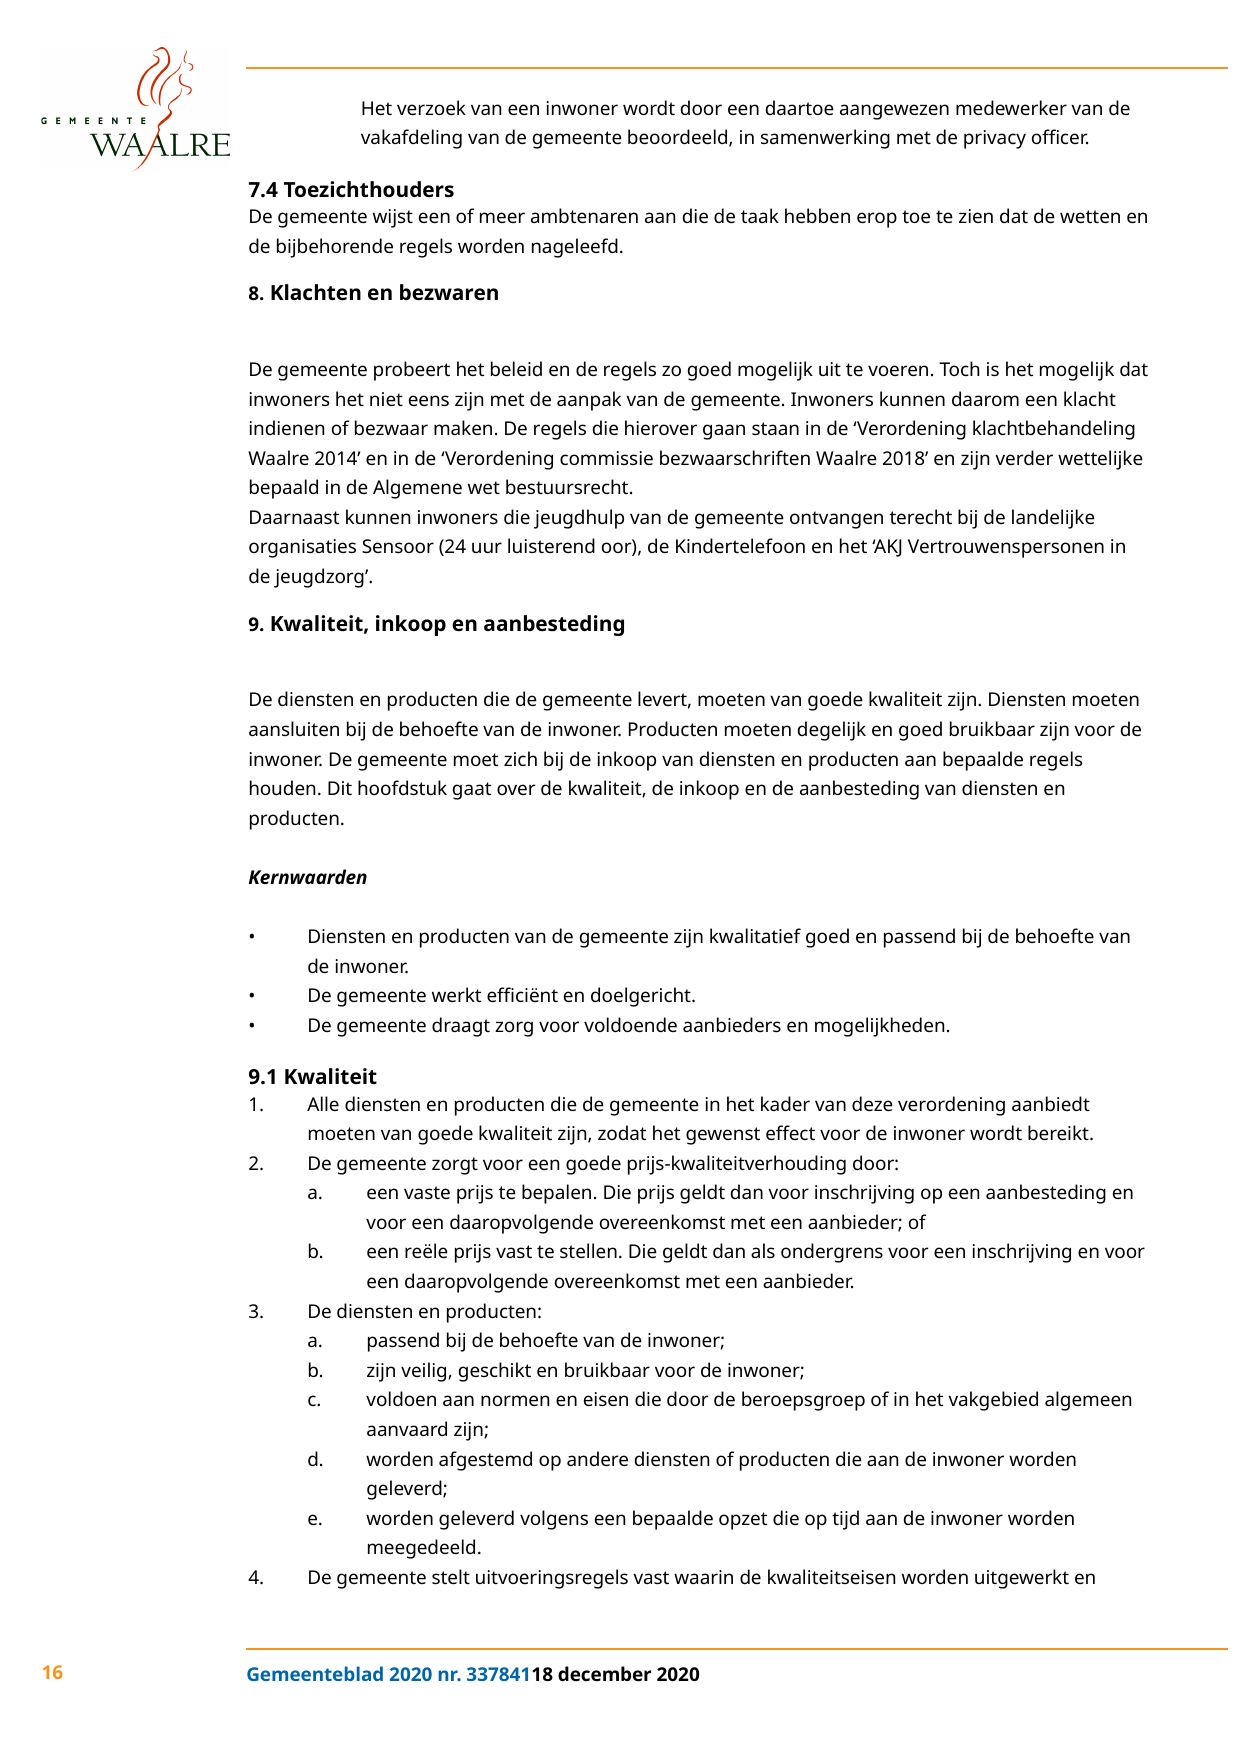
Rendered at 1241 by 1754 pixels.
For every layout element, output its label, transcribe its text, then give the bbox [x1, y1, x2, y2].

text 9. Kwaliteit, inkoop en aanbesteding [248, 609, 1152, 637]
list een vaste prijs te bepalen. Die prijs geldt dan voor inschrijving op een aanbesteding en voor een daaropvolgende overeenkomst met een aanbieder; of [307, 1179, 1152, 1235]
list De gemeente zorgt voor een goede prijs-kwaliteitverhouding door: [248, 1150, 1152, 1176]
text Kernwaarden [248, 864, 1152, 890]
text De gemeente probeert het beleid en de regels zo goed mogelijk uit te voeren. Toch is het mogelijk dat inwoners het niet eens zijn met de aanpak van de gemeente. Inwoners kunnen daarom een klacht indienen of bezwaar maken. De regels die hierover gaan staan in de ‘Verordening klachtbehandeling Waalre 2014’ en in de ‘Verordening commissie bezwaarschriften Waalre 2018’ en zijn verder wettelijke bepaald in de Algemene wet bestuursrecht. [248, 356, 1152, 500]
text De diensten en producten die de gemeente levert, moeten van goede kwaliteit zijn. Diensten moeten aansluiten bij de behoefte van de inwoner. Producten moeten degelijk en goed bruikbaar zijn voor de inwoner. De gemeente moet zich bij de inkoop van diensten en producten aan bepaalde regels houden. Dit hoofdstuk gaat over de kwaliteit, de inkoop en de aanbesteding van diensten en producten. [248, 687, 1152, 831]
list Het verzoek van een inwoner wordt door een daartoe aangewezen medewerker van de vakafdeling van de gemeente beoordeeld, in samenwerking met de privacy officer. [323, 95, 1152, 150]
list De gemeente werkt efficiënt en doelgericht. [248, 982, 1152, 1008]
list worden geleverd volgens een bepaalde opzet die op tijd aan de inwoner worden meegedeeld. [307, 1505, 1152, 1560]
list De gemeente stelt uitvoeringsregels vast waarin de kwaliteitseisen worden uitgewerkt en [248, 1564, 1152, 1590]
list Alle diensten en producten die de gemeente in het kader van deze verordening aanbiedt moeten van goede kwaliteit zijn, zodat het gewenst effect voor de inwoner wordt bereikt. [248, 1091, 1152, 1146]
list passend bij de behoefte van de inwoner; [307, 1327, 1152, 1353]
list De gemeente draagt zorg voor voldoende aanbieders en mogelijkheden. [248, 1012, 1152, 1038]
list zijn veilig, geschikt en bruikbaar voor de inwoner; [307, 1357, 1152, 1383]
text 7.4 Toezichthouders [248, 175, 1152, 203]
text 8. Klachten en bezwaren [248, 278, 1152, 307]
list een reële prijs vast te stellen. Die geldt dan als ondergrens voor een inschrijving en voor een daaropvolgende overeenkomst met een aanbieder. [307, 1239, 1152, 1294]
text 9.1 Kwaliteit [248, 1062, 1152, 1091]
list De diensten en producten: [248, 1298, 1152, 1324]
picture [41, 47, 231, 172]
list voldoen aan normen en eisen die door de beroepsgroep of in het vakgebied algemeen aanvaard zijn; [307, 1387, 1152, 1442]
text De gemeente wijst een of meer ambtenaren aan die de taak hebben erop toe te zien dat de wetten en de bijbehorende regels worden nageleefd. [248, 203, 1152, 258]
text Daarnaast kunnen inwoners die jeugdhulp van de gemeente ontvangen terecht bij de landelijke organisaties Sensoor (24 uur luisterend oor), de Kindertelefoon en het ‘AKJ Vertrouwenspersonen in de jeugdzorg’. [248, 504, 1152, 589]
list worden afgestemd op andere diensten of producten die aan de inwoner worden geleverd; [307, 1446, 1152, 1501]
list Diensten en producten van de gemeente zijn kwalitatief goed en passend bij de behoefte van de inwoner. [248, 923, 1152, 978]
